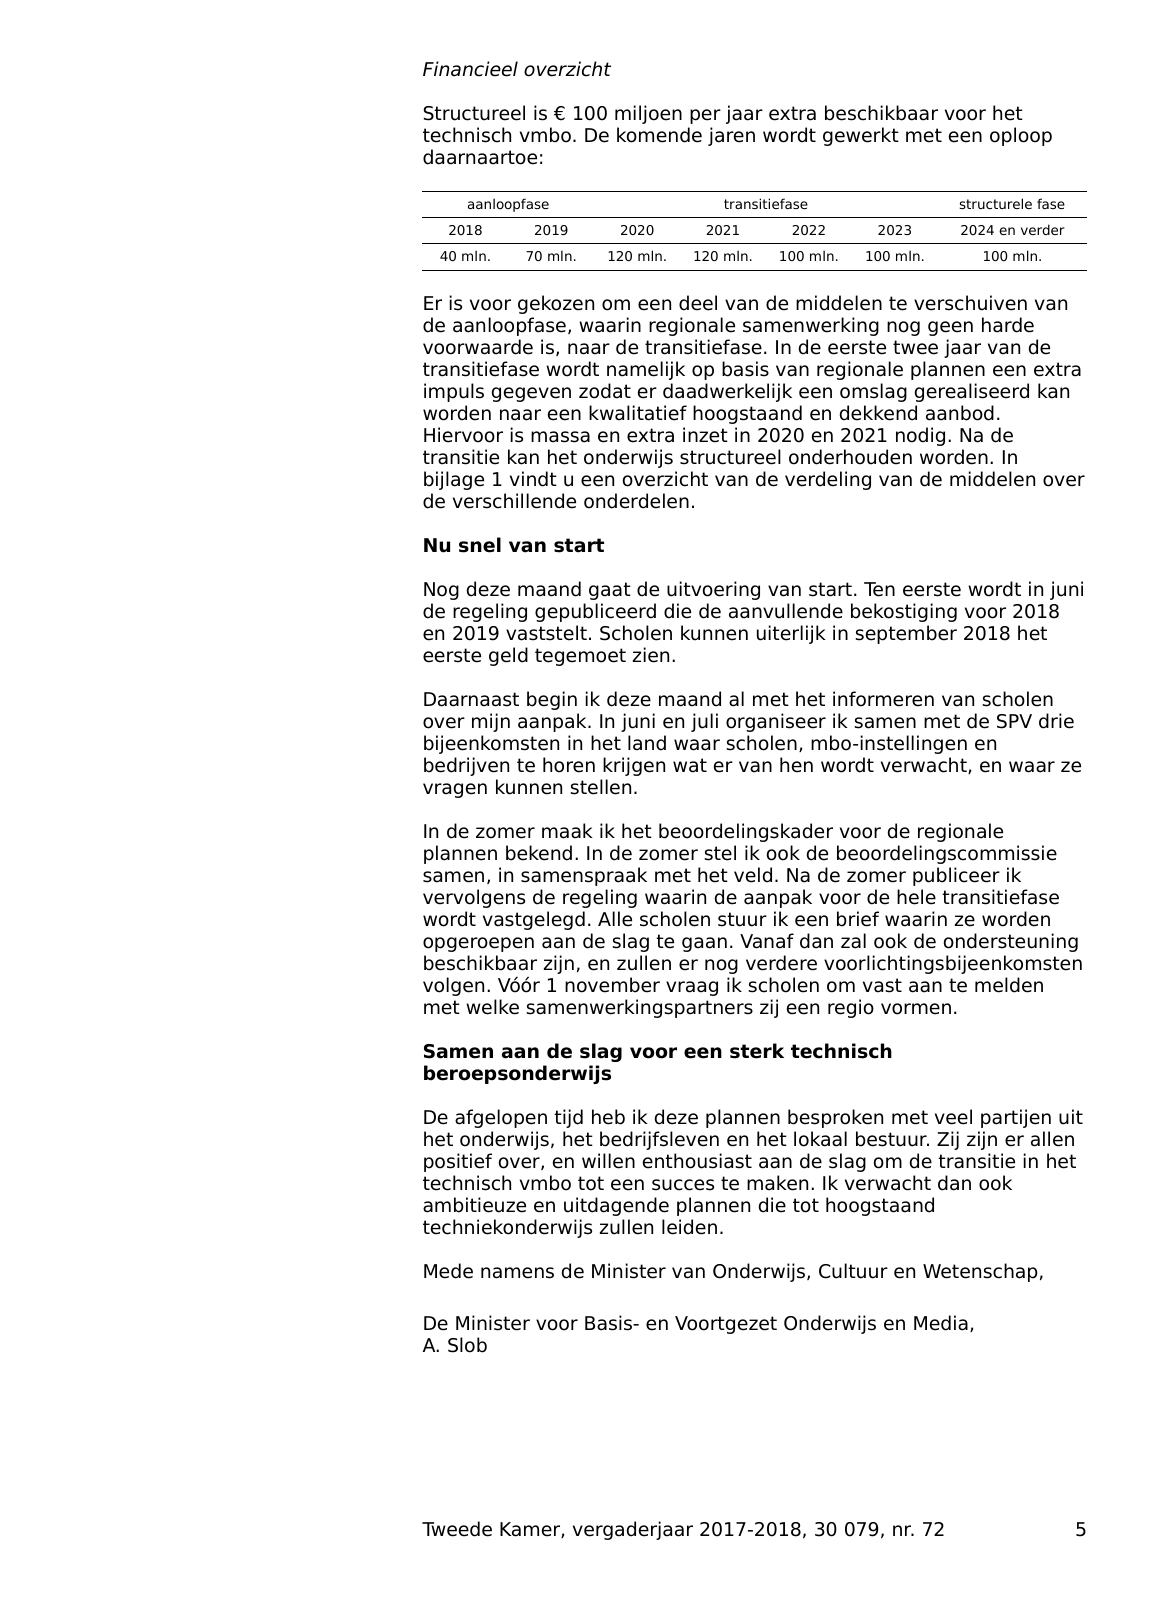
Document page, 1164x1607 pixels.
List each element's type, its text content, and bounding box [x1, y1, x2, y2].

text In de zomer maak ik het beoordelingskader voor de regionale plannen bekend. In de zomer stel ik ook de beoordelingscommissie samen, in samenspraak met het veld. Na de zomer publiceer ik vervolgens de regeling waarin de aanpak voor de hele transitiefase wordt vastgelegd. Alle scholen stuur ik een brief waarin ze worden opgeroepen aan de slag te gaan. Vanaf dan zal ook de ondersteuning beschikbaar zijn, en zullen er nog verdere voorlichtingsbijeenkomsten volgen. Vóór 1 november vraag ik scholen om vast aan te melden met welke samenwerkingspartners zij een regio vormen. [422, 821, 1087, 1019]
table_cell 70 mln. [508, 244, 594, 269]
table_cell 2022 [766, 218, 852, 243]
table_cell 100 mln. [766, 244, 852, 269]
table_cell 120 mln. [594, 244, 680, 269]
text Mede namens de Minister van Onderwijs, Cultuur en Wetenschap, [422, 1261, 1087, 1283]
table_cell 2023 [852, 218, 938, 243]
text Structureel is € 100 miljoen per jaar extra beschikbaar voor het technisch vmbo. De komende jaren wordt gewerkt met een oploop daarnaartoe: [422, 103, 1087, 169]
table_cell 2018 [422, 218, 508, 243]
subtitle Samen aan de slag voor een sterk technisch beroepsonderwijs [422, 1041, 1087, 1085]
table_cell 100 mln. [938, 244, 1087, 269]
text De Minister voor Basis- en Voortgezet Onderwijs en Media, A. Slob [422, 1313, 1087, 1357]
table_cell 120 mln. [680, 244, 766, 269]
table_cell 100 mln. [852, 244, 938, 269]
table_header transitiefase [594, 192, 938, 217]
subtitle Financieel overzicht [422, 59, 1087, 81]
table_header structurele fase [938, 192, 1087, 217]
table_cell 2020 [594, 218, 680, 243]
text Daarnaast begin ik deze maand al met het informeren van scholen over mijn aanpak. In juni en juli organiseer ik samen met de SPV drie bijeenkomsten in het land waar scholen, mbo-instellingen en bedrijven te horen krijgen wat er van hen wordt verwacht, en waar ze vragen kunnen stellen. [422, 689, 1087, 799]
text Er is voor gekozen om een deel van de middelen te verschuiven van de aanloopfase, waarin regionale samenwerking nog geen harde voorwaarde is, naar de transitiefase. In de eerste twee jaar van de transitiefase wordt namelijk op basis van regionale plannen een extra impuls gegeven zodat er daadwerkelijk een omslag gerealiseerd kan worden naar een kwalitatief hoogstaand en dekkend aanbod. Hiervoor is massa en extra inzet in 2020 en 2021 nodig. Na de transitie kan het onderwijs structureel onderhouden worden. In bijlage 1 vindt u een overzicht van de verdeling van de middelen over de verschillende onderdelen. [422, 293, 1087, 512]
subtitle Nu snel van start [422, 535, 1087, 557]
table_cell 40 mln. [422, 244, 508, 269]
table_header aanloopfase [422, 192, 594, 217]
text De afgelopen tijd heb ik deze plannen besproken met veel partijen uit het onderwijs, het bedrijfsleven en het lokaal bestuur. Zij zijn er allen positief over, en willen enthousiast aan de slag om de transitie in het technisch vmbo tot een succes te maken. Ik verwacht dan ook ambitieuze en uitdagende plannen die tot hoogstaand techniekonderwijs zullen leiden. [422, 1107, 1087, 1239]
table_cell 2021 [680, 218, 766, 243]
table_cell 2024 en verder [938, 218, 1087, 243]
text Nog deze maand gaat de uitvoering van start. Ten eerste wordt in juni de regeling gepubliceerd die de aanvullende bekostiging voor 2018 en 2019 vaststelt. Scholen kunnen uiterlijk in september 2018 het eerste geld tegemoet zien. [422, 579, 1087, 667]
table_cell 2019 [508, 218, 594, 243]
